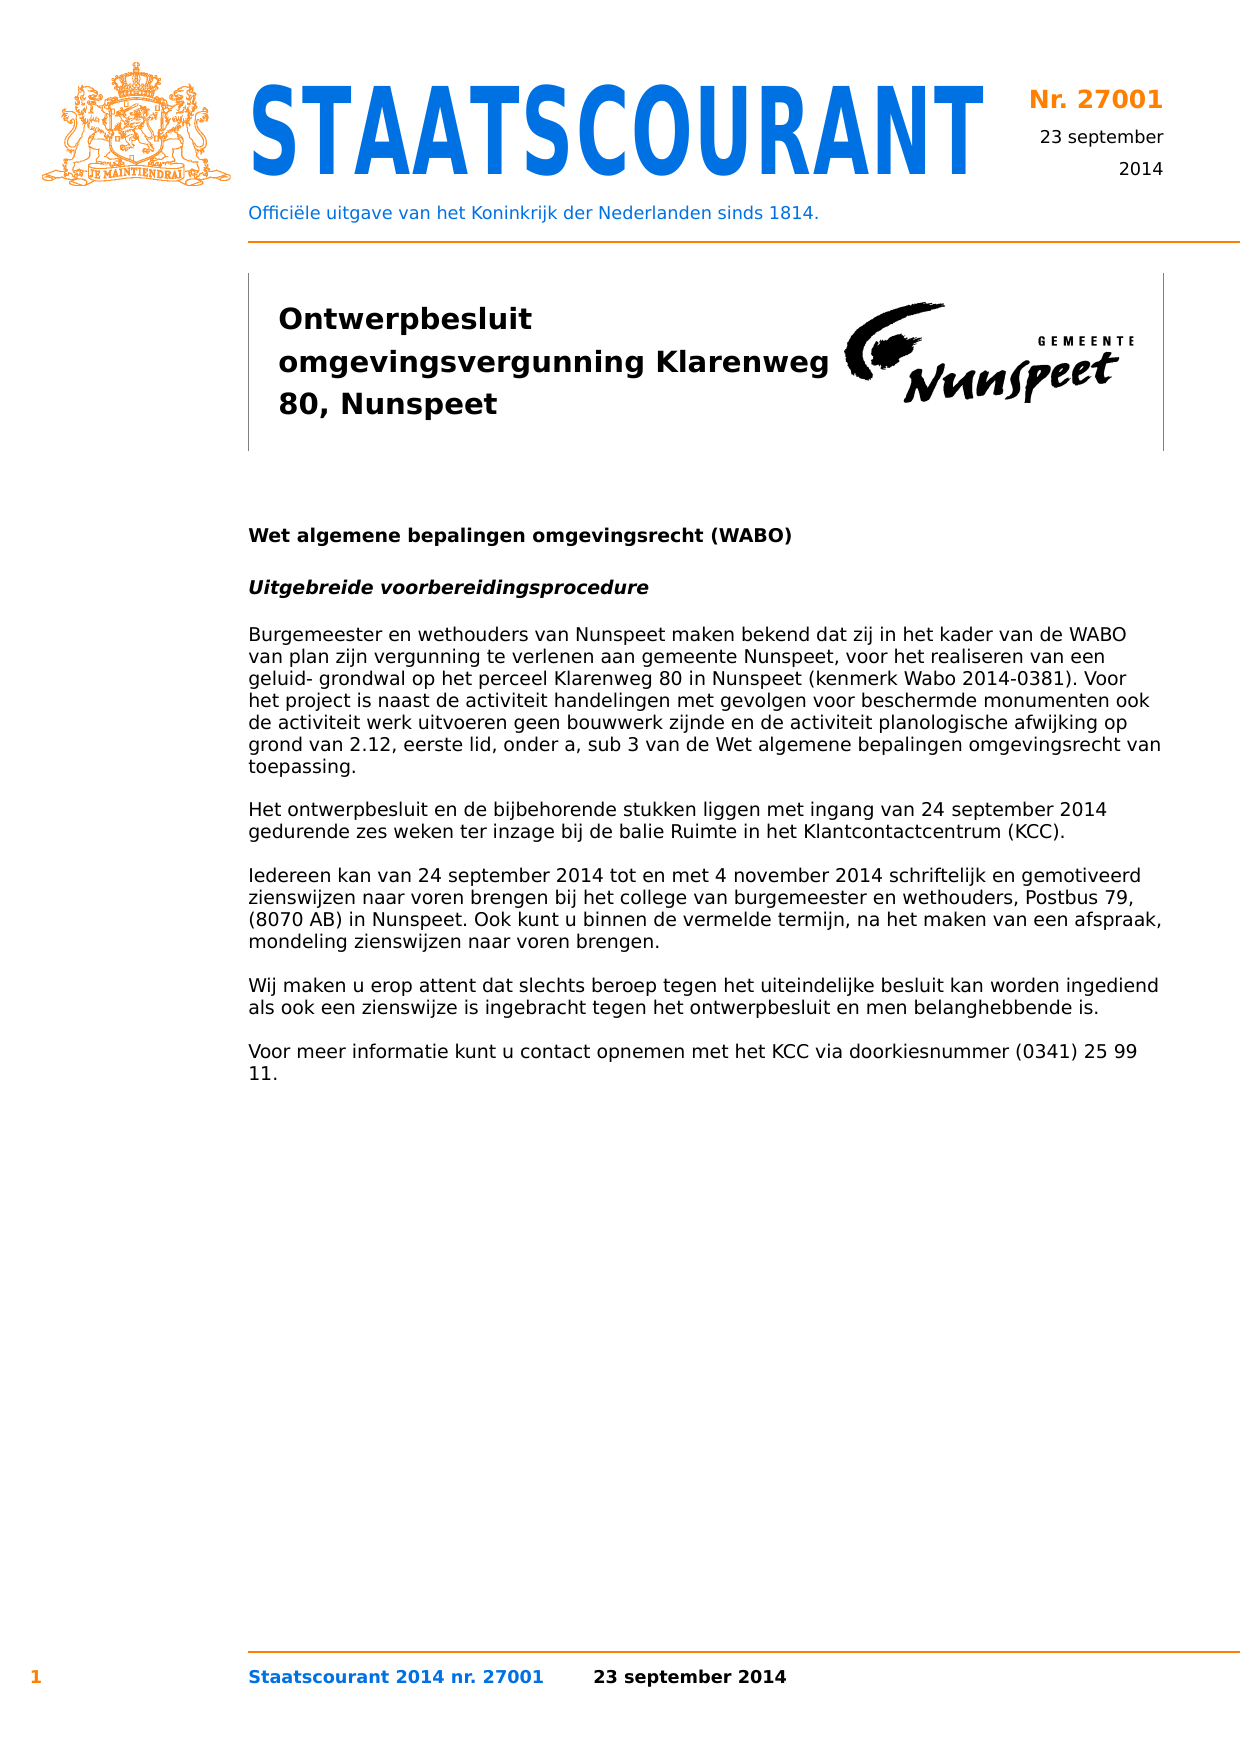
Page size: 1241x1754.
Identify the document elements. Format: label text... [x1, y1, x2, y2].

subtitle Ontwerpbesluit omgevingsvergunning Klarenweg 80, Nunspeet [249, 273, 1163, 451]
text Voor meer informatie kunt u contact opnemen met het KCC via doorkiesnummer (0341) 25 99 11. [248, 1041, 1163, 1085]
subtitle Uitgebreide voorbereidingsprocedure [248, 577, 1163, 599]
table_header STAATSCOURANT [248, 62, 998, 203]
table_cell Officiële uitgave van het Koninkrijk der Nederlanden sinds 1814. [248, 203, 1240, 241]
table_cell 2014 [998, 153, 1240, 203]
text Iedereen kan van 24 september 2014 tot en met 4 november 2014 schriftelijk en gemotiveerd zienswijzen naar voren brengen bij het college van burgemeester en wethouders, Postbus 79, (8070 AB) in Nunspeet. Ook kunt u binnen de vermelde termijn, na het maken van een afspraak, mondeling zienswijzen naar voren brengen. [248, 865, 1163, 953]
text Wij maken u erop attent dat slechts beroep tegen het uiteindelijke besluit kan worden ingediend als ook een zienswijze is ingebracht tegen het ontwerpbesluit en men belanghebbende is. [248, 975, 1163, 1019]
subtitle Wet algemene bepalingen omgevingsrecht (WABO) [248, 525, 1163, 547]
picture [41, 62, 231, 186]
table_header Nr. 27001 [998, 62, 1240, 121]
table_cell 23 september [998, 121, 1240, 153]
text Burgemeester en wethouders van Nunspeet maken bekend dat zij in het kader van de WABO van plan zijn vergunning te verlenen aan gemeente Nunspeet, voor het realiseren van een geluid- grondwal op het perceel Klarenweg 80 in Nunspeet (kenmerk Wabo 2014-0381). Voor het project is naast de activiteit handelingen met gevolgen voor beschermde monumenten ook de activiteit werk uitvoeren geen bouwwerk zijnde en de activiteit planologische afwijking op grond van 2.12, eerste lid, onder a, sub 3 van de Wet algemene bepalingen omgevingsrecht van toepassing. [248, 624, 1163, 777]
table_header [25, 62, 248, 241]
text Het ontwerpbesluit en de bijbehorende stukken liggen met ingang van 24 september 2014 gedurende zes weken ter inzage bij de balie Ruimte in het Klantcontactcentrum (KCC). [248, 799, 1163, 843]
picture [844, 302, 1134, 403]
